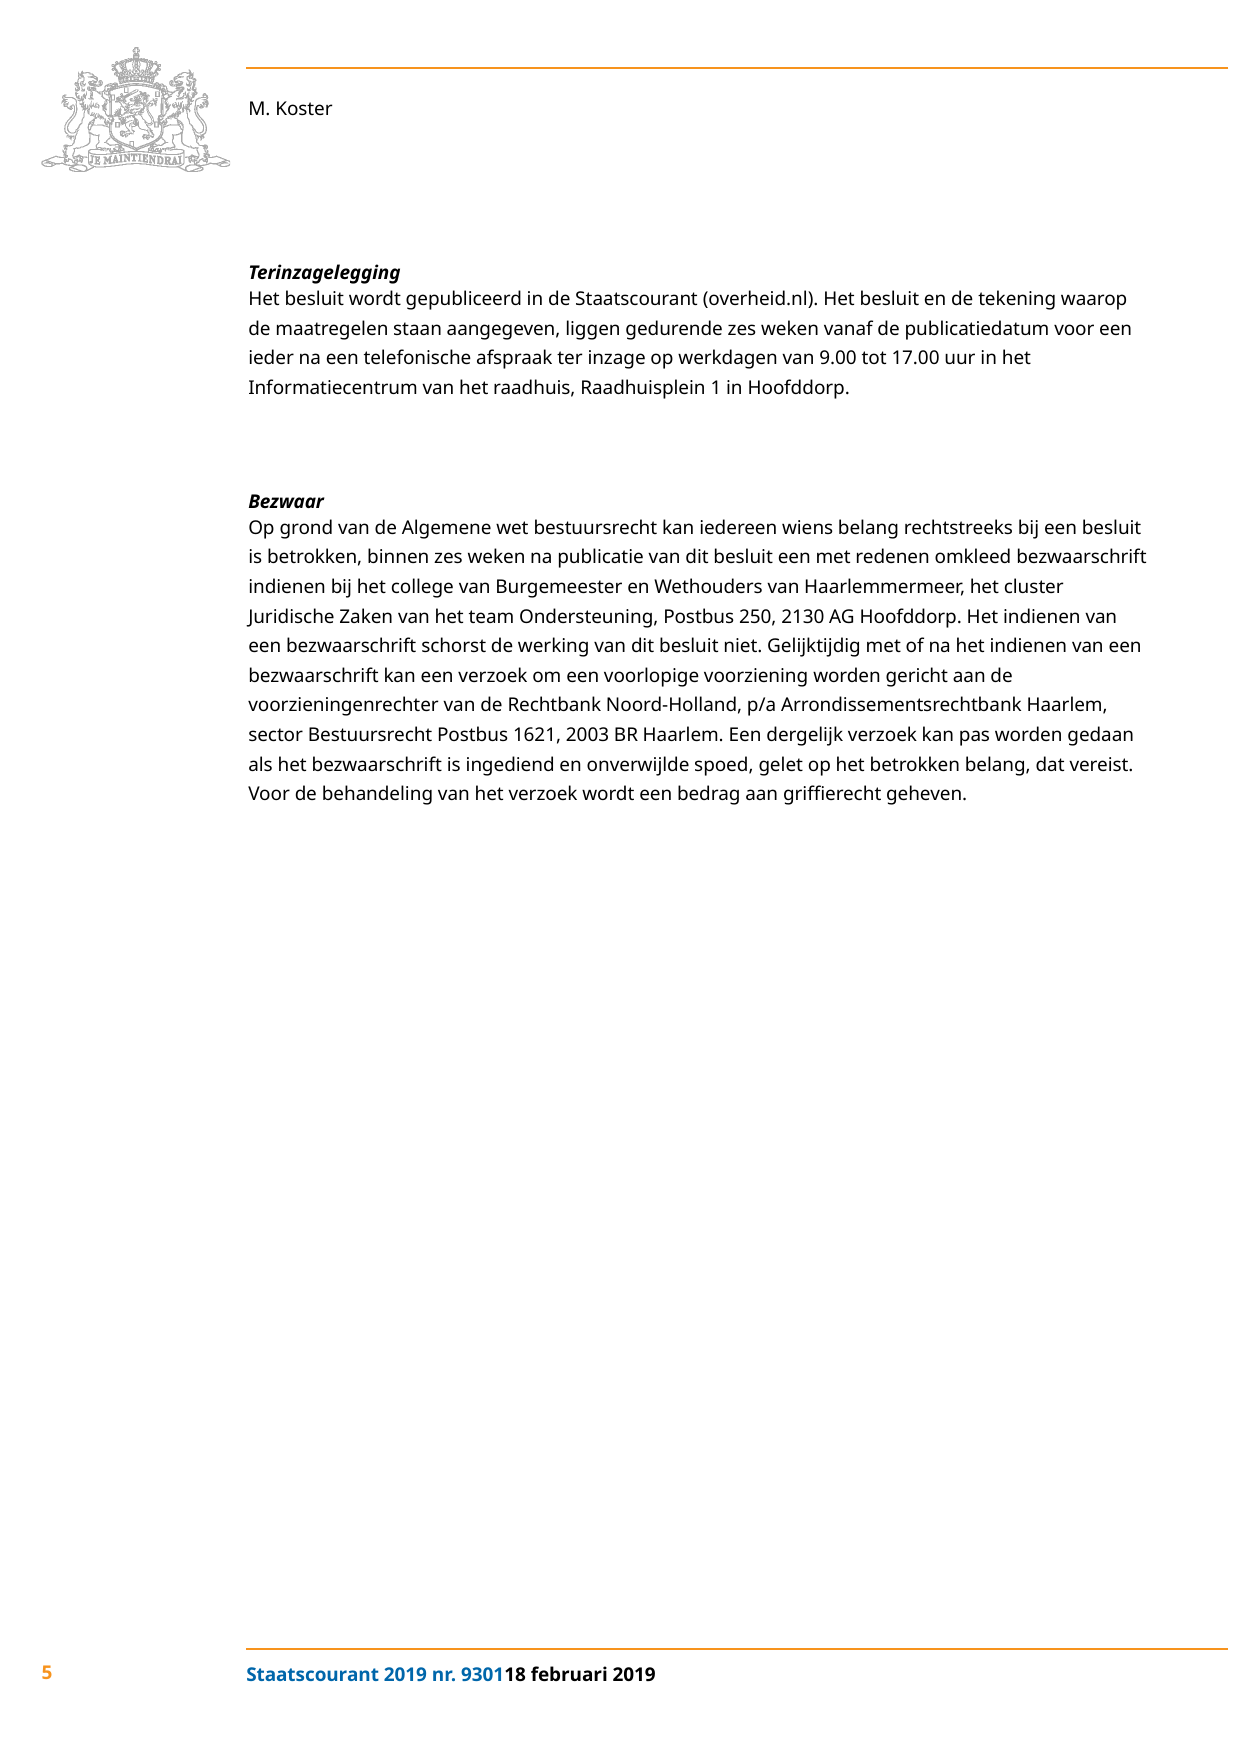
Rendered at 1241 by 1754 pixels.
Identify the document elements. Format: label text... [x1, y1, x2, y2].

text Terinzagelegging [248, 259, 1152, 285]
picture [41, 47, 231, 172]
text Op grond van de Algemene wet bestuursrecht kan iedereen wiens belang rechtstreeks bij een besluit is betrokken, binnen zes weken na publicatie van dit besluit een met redenen omkleed bezwaarschrift indienen bij het college van Burgemeester en Wethouders van Haarlemmermeer, het cluster Juridische Zaken van het team Ondersteuning, Postbus 250, 2130 AG Hoofddorp. Het indienen van een bezwaarschrift schorst de werking van dit besluit niet. Gelijktijdig met of na het indienen van een bezwaarschrift kan een verzoek om een voorlopige voorziening worden gericht aan de voorzieningenrechter van de Rechtbank Noord-Holland, p/a Arrondissementsrechtbank Haarlem, sector Bestuursrecht Postbus 1621, 2003 BR Haarlem. Een dergelijk verzoek kan pas worden gedaan als het bezwaarschrift is ingediend en onverwijlde spoed, gelet op het betrokken belang, dat vereist. Voor de behandeling van het verzoek wordt een bedrag aan griffierecht geheven. [248, 514, 1152, 806]
text Bezwaar [248, 488, 1152, 514]
text Het besluit wordt gepubliceerd in de Staatscourant (overheid.nl). Het besluit en de tekening waarop de maatregelen staan aangegeven, liggen gedurende zes weken vanaf de publicatiedatum voor een ieder na een telefonische afspraak ter inzage op werkdagen van 9.00 tot 17.00 uur in het Informatiecentrum van het raadhuis, Raadhuisplein 1 in Hoofddorp. [248, 285, 1152, 400]
text M. Koster [248, 95, 1152, 121]
